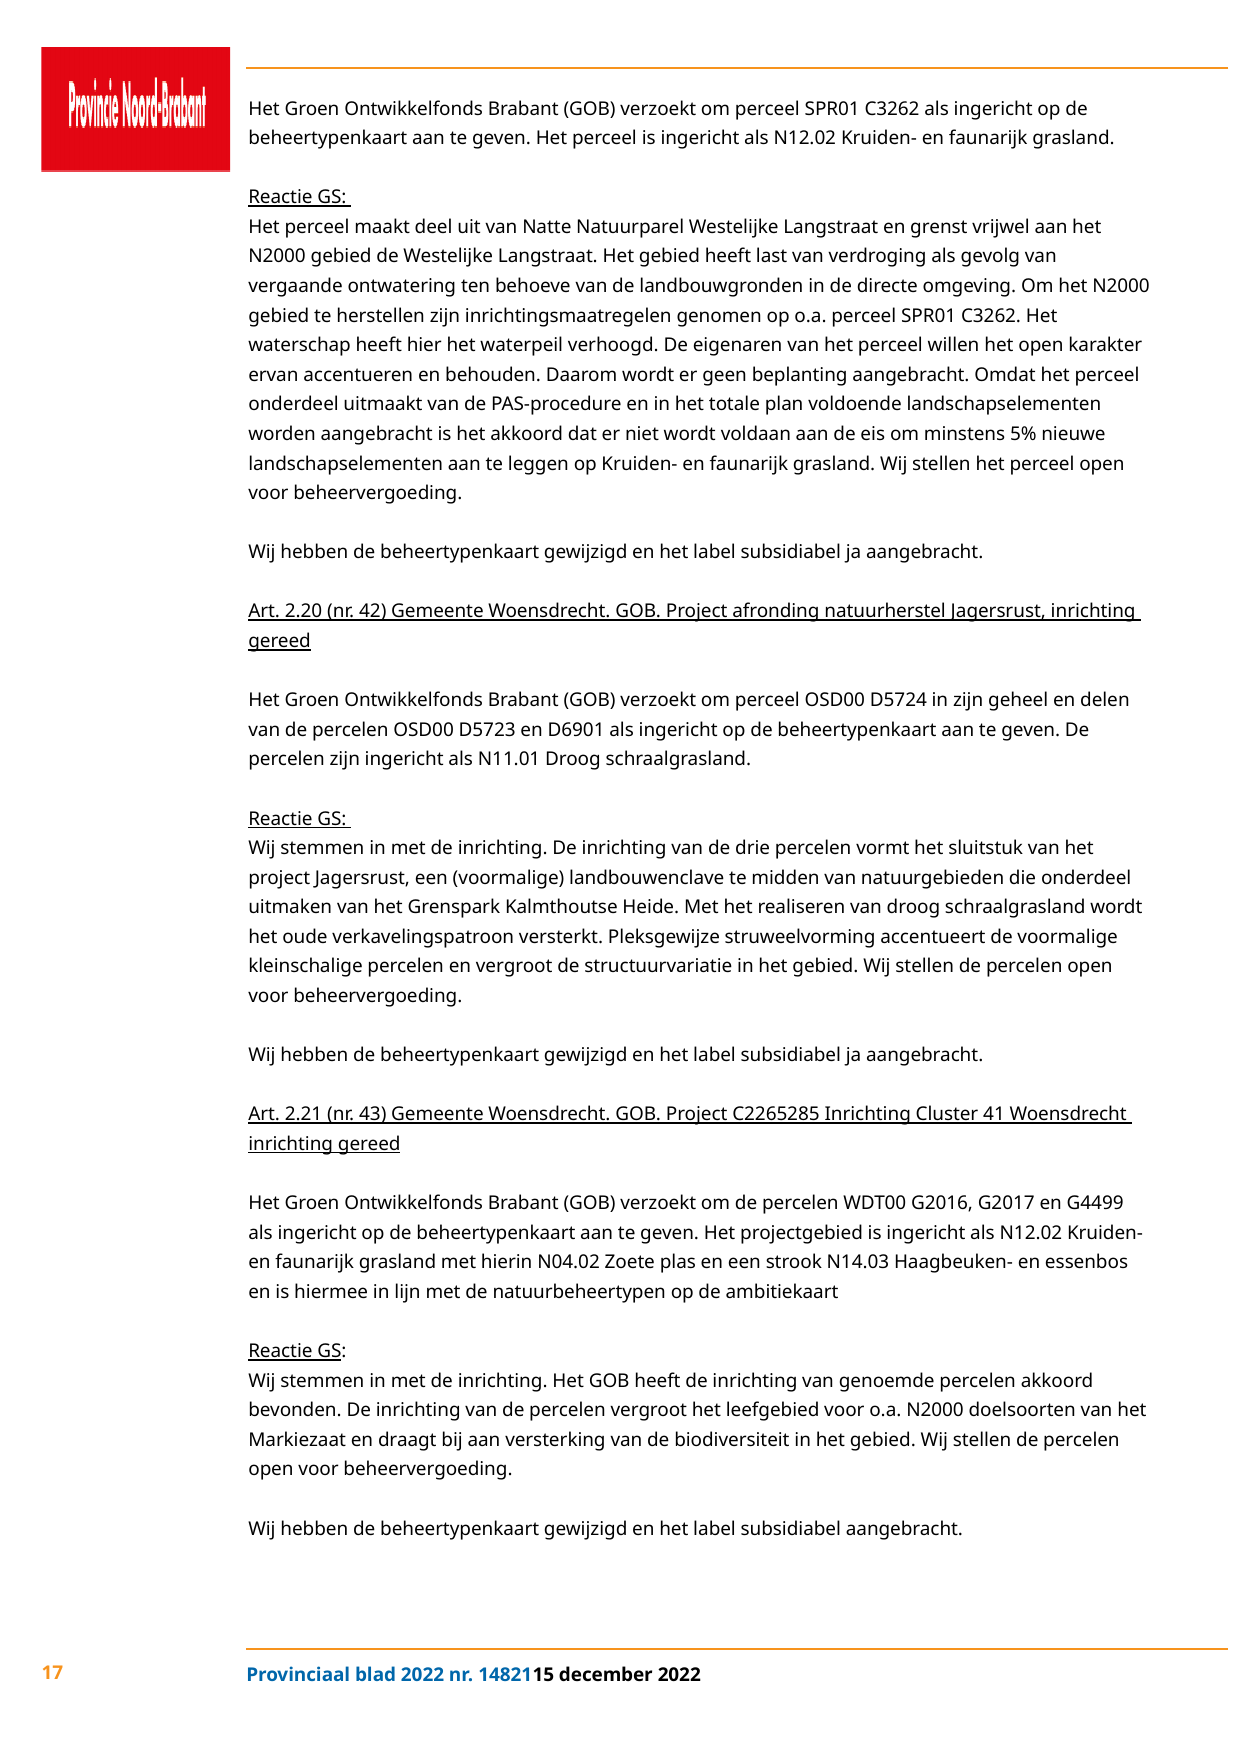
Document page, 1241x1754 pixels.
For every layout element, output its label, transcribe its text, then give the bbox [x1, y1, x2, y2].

text Reactie GS: [248, 1337, 1152, 1363]
text Het Groen Ontwikkelfonds Brabant (GOB) verzoekt om perceel OSD00 D5724 in zijn geheel en delen van de percelen OSD00 D5723 en D6901 als ingericht op de beheertypenkaart aan te geven. De percelen zijn ingericht als N11.01 Droog schraalgrasland. [248, 686, 1152, 771]
text Wij hebben de beheertypenkaart gewijzigd en het label subsidiabel ja aangebracht. [248, 538, 1152, 564]
text Reactie GS: [248, 805, 1152, 831]
text Wij stemmen in met de inrichting. De inrichting van de drie percelen vormt het sluitstuk van het project Jagersrust, een (voormalige) landbouwenclave te midden van natuurgebieden die onderdeel uitmaken van het Grenspark Kalmthoutse Heide. Met het realiseren van droog schraalgrasland wordt het oude verkavelingspatroon versterkt. Pleksgewijze struweelvorming accentueert de voormalige kleinschalige percelen en vergroot de structuurvariatie in het gebied. Wij stellen de percelen open voor beheervergoeding. [248, 834, 1152, 1008]
text Wij hebben de beheertypenkaart gewijzigd en het label subsidiabel ja aangebracht. [248, 1041, 1152, 1067]
text Wij stemmen in met de inrichting. Het GOB heeft de inrichting van genoemde percelen akkoord bevonden. De inrichting van de percelen vergroot het leefgebied voor o.a. N2000 doelsoorten van het Markiezaat en draagt bij aan versterking van de biodiversiteit in het gebied. Wij stellen de percelen open voor beheervergoeding. [248, 1367, 1152, 1481]
text Het Groen Ontwikkelfonds Brabant (GOB) verzoekt om de percelen WDT00 G2016, G2017 en G4499 als ingericht op de beheertypenkaart aan te geven. Het projectgebied is ingericht als N12.02 Kruiden- en faunarijk grasland met hierin N04.02 Zoete plas en een strook N14.03 Haagbeuken- en essenbos en is hiermee in lijn met de natuurbeheertypen op de ambitiekaart [248, 1189, 1152, 1304]
text Art. 2.20 (nr. 42) Gemeente Woensdrecht. GOB. Project afronding natuurherstel Jagersrust, inrichting gereed [248, 598, 1152, 653]
text Reactie GS: [248, 183, 1152, 209]
picture [41, 47, 231, 172]
text Wij hebben de beheertypenkaart gewijzigd en het label subsidiabel aangebracht. [248, 1515, 1152, 1541]
text Art. 2.21 (nr. 43) Gemeente Woensdrecht. GOB. Project C2265285 Inrichting Cluster 41 Woensdrecht inrichting gereed [248, 1101, 1152, 1156]
text Het Groen Ontwikkelfonds Brabant (GOB) verzoekt om perceel SPR01 C3262 als ingericht op de beheertypenkaart aan te geven. Het perceel is ingericht als N12.02 Kruiden- en faunarijk grasland. [248, 95, 1152, 150]
text Het perceel maakt deel uit van Natte Natuurparel Westelijke Langstraat en grenst vrijwel aan het N2000 gebied de Westelijke Langstraat. Het gebied heeft last van verdroging als gevolg van vergaande ontwatering ten behoeve van de landbouwgronden in de directe omgeving. Om het N2000 gebied te herstellen zijn inrichtingsmaatregelen genomen op o.a. perceel SPR01 C3262. Het waterschap heeft hier het waterpeil verhoogd. De eigenaren van het perceel willen het open karakter ervan accentueren en behouden. Daarom wordt er geen beplanting aangebracht. Omdat het perceel onderdeel uitmaakt van de PAS-procedure en in het totale plan voldoende landschapselementen worden aangebracht is het akkoord dat er niet wordt voldaan aan de eis om minstens 5% nieuwe landschapselementen aan te leggen op Kruiden- en faunarijk grasland. Wij stellen het perceel open voor beheervergoeding. [248, 213, 1152, 505]
